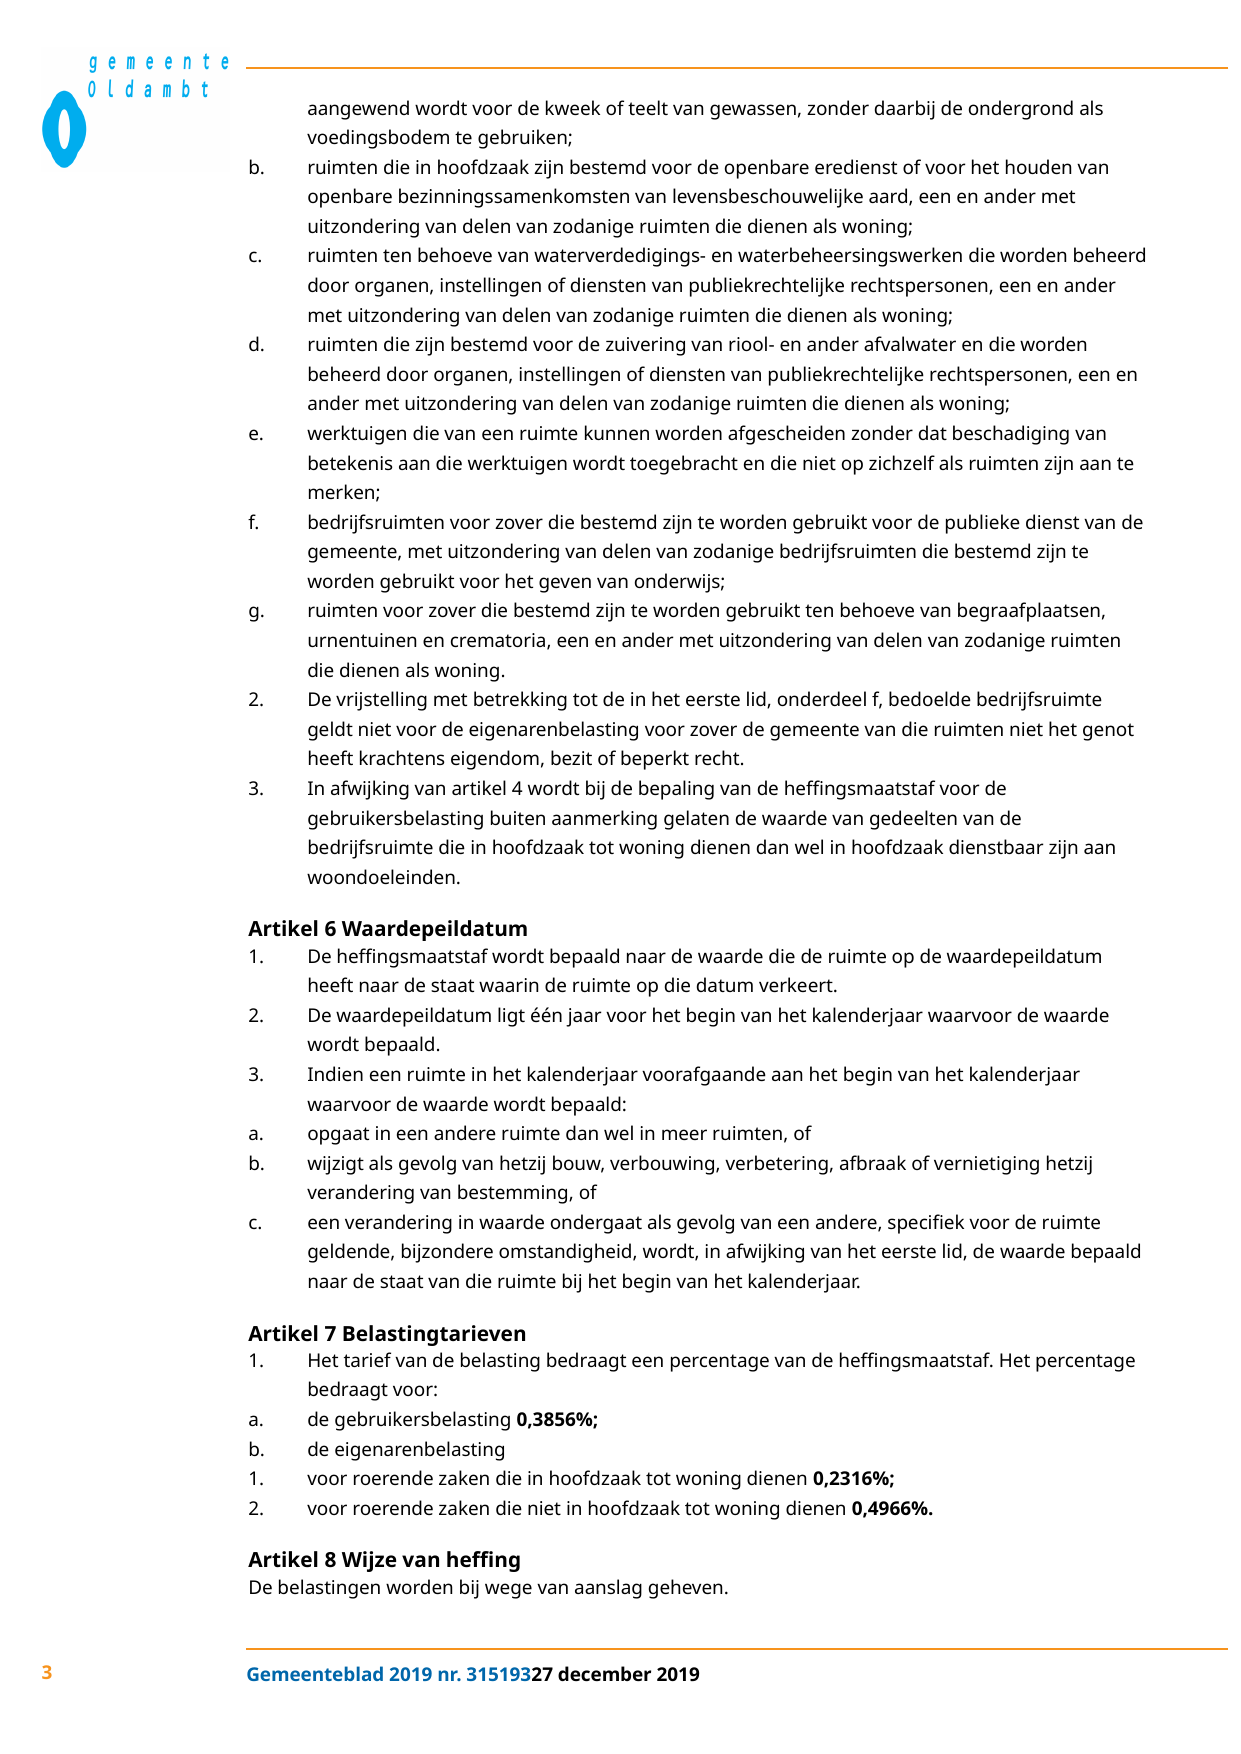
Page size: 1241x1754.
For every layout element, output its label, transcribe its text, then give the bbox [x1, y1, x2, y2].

list wijzigt als gevolg van hetzij bouw, verbouwing, verbetering, afbraak of vernietiging hetzij verandering van bestemming, of [248, 1150, 1152, 1205]
list bedrijfsruimten voor zover die bestemd zijn te worden gebruikt voor de publieke dienst van de gemeente, met uitzondering van delen van zodanige bedrijfsruimten die bestemd zijn te worden gebruikt voor het geven van onderwijs; [248, 509, 1152, 594]
text Artikel 8 Wijze van heffing [248, 1545, 1152, 1574]
list werktuigen die van een ruimte kunnen worden afgescheiden zonder dat beschadiging van betekenis aan die werktuigen wordt toegebracht en die niet op zichzelf als ruimten zijn aan te merken; [248, 420, 1152, 505]
list De waardepeildatum ligt één jaar voor het begin van het kalenderjaar waarvoor de waarde wordt bepaald. [248, 1002, 1152, 1057]
list aangewend wordt voor de kweek of teelt van gewassen, zonder daarbij de ondergrond als voedingsbodem te gebruiken; [248, 95, 1152, 150]
list Het tarief van de belasting bedraagt een percentage van de heffingsmaatstaf. Het percentage bedraagt voor: [248, 1347, 1152, 1402]
list ruimten die in hoofdzaak zijn bestemd voor de openbare eredienst of voor het houden van openbare bezinningssamenkomsten van levensbeschouwelijke aard, een en ander met uitzondering van delen van zodanige ruimten die dienen als woning; [248, 154, 1152, 239]
list In afwijking van artikel 4 wordt bij de bepaling van de heffingsmaatstaf voor de gebruikersbelasting buiten aanmerking gelaten de waarde van gedeelten van de bedrijfsruimte die in hoofdzaak tot woning dienen dan wel in hoofdzaak dienstbaar zijn aan woondoeleinden. [248, 775, 1152, 890]
list voor roerende zaken die in hoofdzaak tot woning dienen 0,2316%; [248, 1465, 1152, 1491]
list voor roerende zaken die niet in hoofdzaak tot woning dienen 0,4966%. [248, 1495, 1152, 1521]
list ruimten die zijn bestemd voor de zuivering van riool- en ander afvalwater en die worden beheerd door organen, instellingen of diensten van publiekrechtelijke rechtspersonen, een en ander met uitzondering van delen van zodanige ruimten die dienen als woning; [248, 331, 1152, 416]
list De heffingsmaatstaf wordt bepaald naar de waarde die de ruimte op de waardepeildatum heeft naar de staat waarin de ruimte op die datum verkeert. [248, 943, 1152, 998]
text Artikel 7 Belastingtarieven [248, 1319, 1152, 1347]
list de eigenarenbelasting [248, 1436, 1152, 1462]
text De belastingen worden bij wege van aanslag geheven. [248, 1574, 1152, 1599]
list De vrijstelling met betrekking tot de in het eerste lid, onderdeel f, bedoelde bedrijfsruimte geldt niet voor de eigenarenbelasting voor zover de gemeente van die ruimten niet het genot heeft krachtens eigendom, bezit of beperkt recht. [248, 686, 1152, 771]
list Indien een ruimte in het kalenderjaar voorafgaande aan het begin van het kalenderjaar waarvoor de waarde wordt bepaald: [248, 1061, 1152, 1116]
list een verandering in waarde ondergaat als gevolg van een andere, specifiek voor de ruimte geldende, bijzondere omstandigheid, wordt, in afwijking van het eerste lid, de waarde bepaald naar de staat van die ruimte bij het begin van het kalenderjaar. [248, 1209, 1152, 1294]
picture [41, 47, 231, 172]
list ruimten ten behoeve van waterverdedigings- en waterbeheersingswerken die worden beheerd door organen, instellingen of diensten van publiekrechtelijke rechtspersonen, een en ander met uitzondering van delen van zodanige ruimten die dienen als woning; [248, 243, 1152, 328]
list opgaat in een andere ruimte dan wel in meer ruimten, of [248, 1120, 1152, 1146]
list ruimten voor zover die bestemd zijn te worden gebruikt ten behoeve van begraafplaatsen, urnentuinen en crematoria, een en ander met uitzondering van delen van zodanige ruimten die dienen als woning. [248, 598, 1152, 683]
text Artikel 6 Waardepeildatum [248, 914, 1152, 943]
list de gebruikersbelasting 0,3856%; [248, 1406, 1152, 1432]
